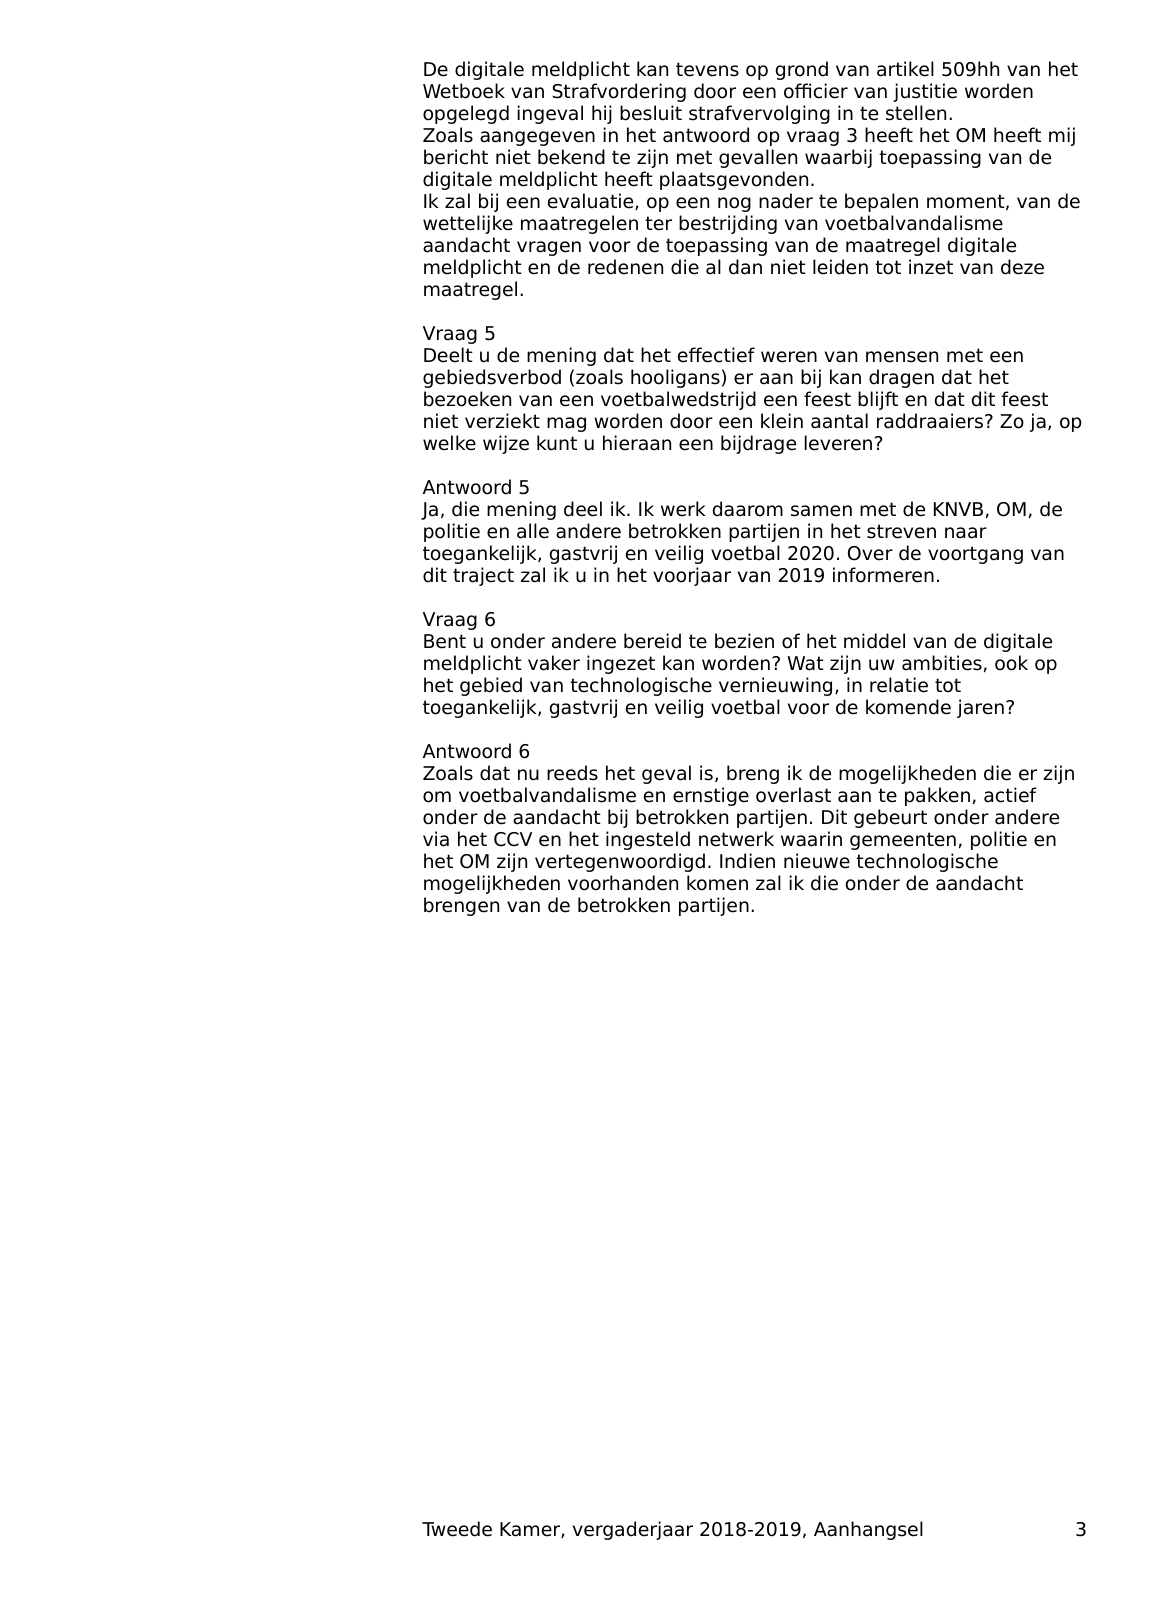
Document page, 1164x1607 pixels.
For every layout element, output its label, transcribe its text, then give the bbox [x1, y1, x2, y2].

text De digitale meldplicht kan tevens op grond van artikel 509hh van het Wetboek van Strafvordering door een officier van justitie worden opgelegd ingeval hij besluit strafvervolging in te stellen. [422, 59, 1087, 125]
text Deelt u de mening dat het effectief weren van mensen met een gebiedsverbod (zoals hooligans) er aan bij kan dragen dat het bezoeken van een voetbalwedstrijd een feest blijft en dat dit feest niet verziekt mag worden door een klein aantal raddraaiers? Zo ja, op welke wijze kunt u hieraan een bijdrage leveren? [422, 345, 1087, 455]
text Ik zal bij een evaluatie, op een nog nader te bepalen moment, van de wettelijke maatregelen ter bestrijding van voetbalvandalisme aandacht vragen voor de toepassing van de maatregel digitale meldplicht en de redenen die al dan niet leiden tot inzet van deze maatregel. [422, 191, 1087, 301]
text Zoals aangegeven in het antwoord op vraag 3 heeft het OM heeft mij bericht niet bekend te zijn met gevallen waarbij toepassing van de digitale meldplicht heeft plaatsgevonden. [422, 125, 1087, 191]
text Zoals dat nu reeds het geval is, breng ik de mogelijkheden die er zijn om voetbalvandalisme en ernstige overlast aan te pakken, actief onder de aandacht bij betrokken partijen. Dit gebeurt onder andere via het CCV en het ingesteld netwerk waarin gemeenten, politie en het OM zijn vertegenwoordigd. Indien nieuwe technologische mogelijkheden voorhanden komen zal ik die onder de aandacht brengen van de betrokken partijen. [422, 763, 1087, 917]
text Bent u onder andere bereid te bezien of het middel van de digitale meldplicht vaker ingezet kan worden? Wat zijn uw ambities, ook op het gebied van technologische vernieuwing, in relatie tot toegankelijk, gastvrij en veilig voetbal voor de komende jaren? [422, 631, 1087, 719]
text Vraag 5 [422, 323, 1087, 345]
text Vraag 6 [422, 609, 1087, 631]
text Antwoord 5 [422, 477, 1087, 499]
text Antwoord 6 [422, 741, 1087, 763]
text Ja, die mening deel ik. Ik werk daarom samen met de KNVB, OM, de politie en alle andere betrokken partijen in het streven naar toegankelijk, gastvrij en veilig voetbal 2020. Over de voortgang van dit traject zal ik u in het voorjaar van 2019 informeren. [422, 499, 1087, 587]
